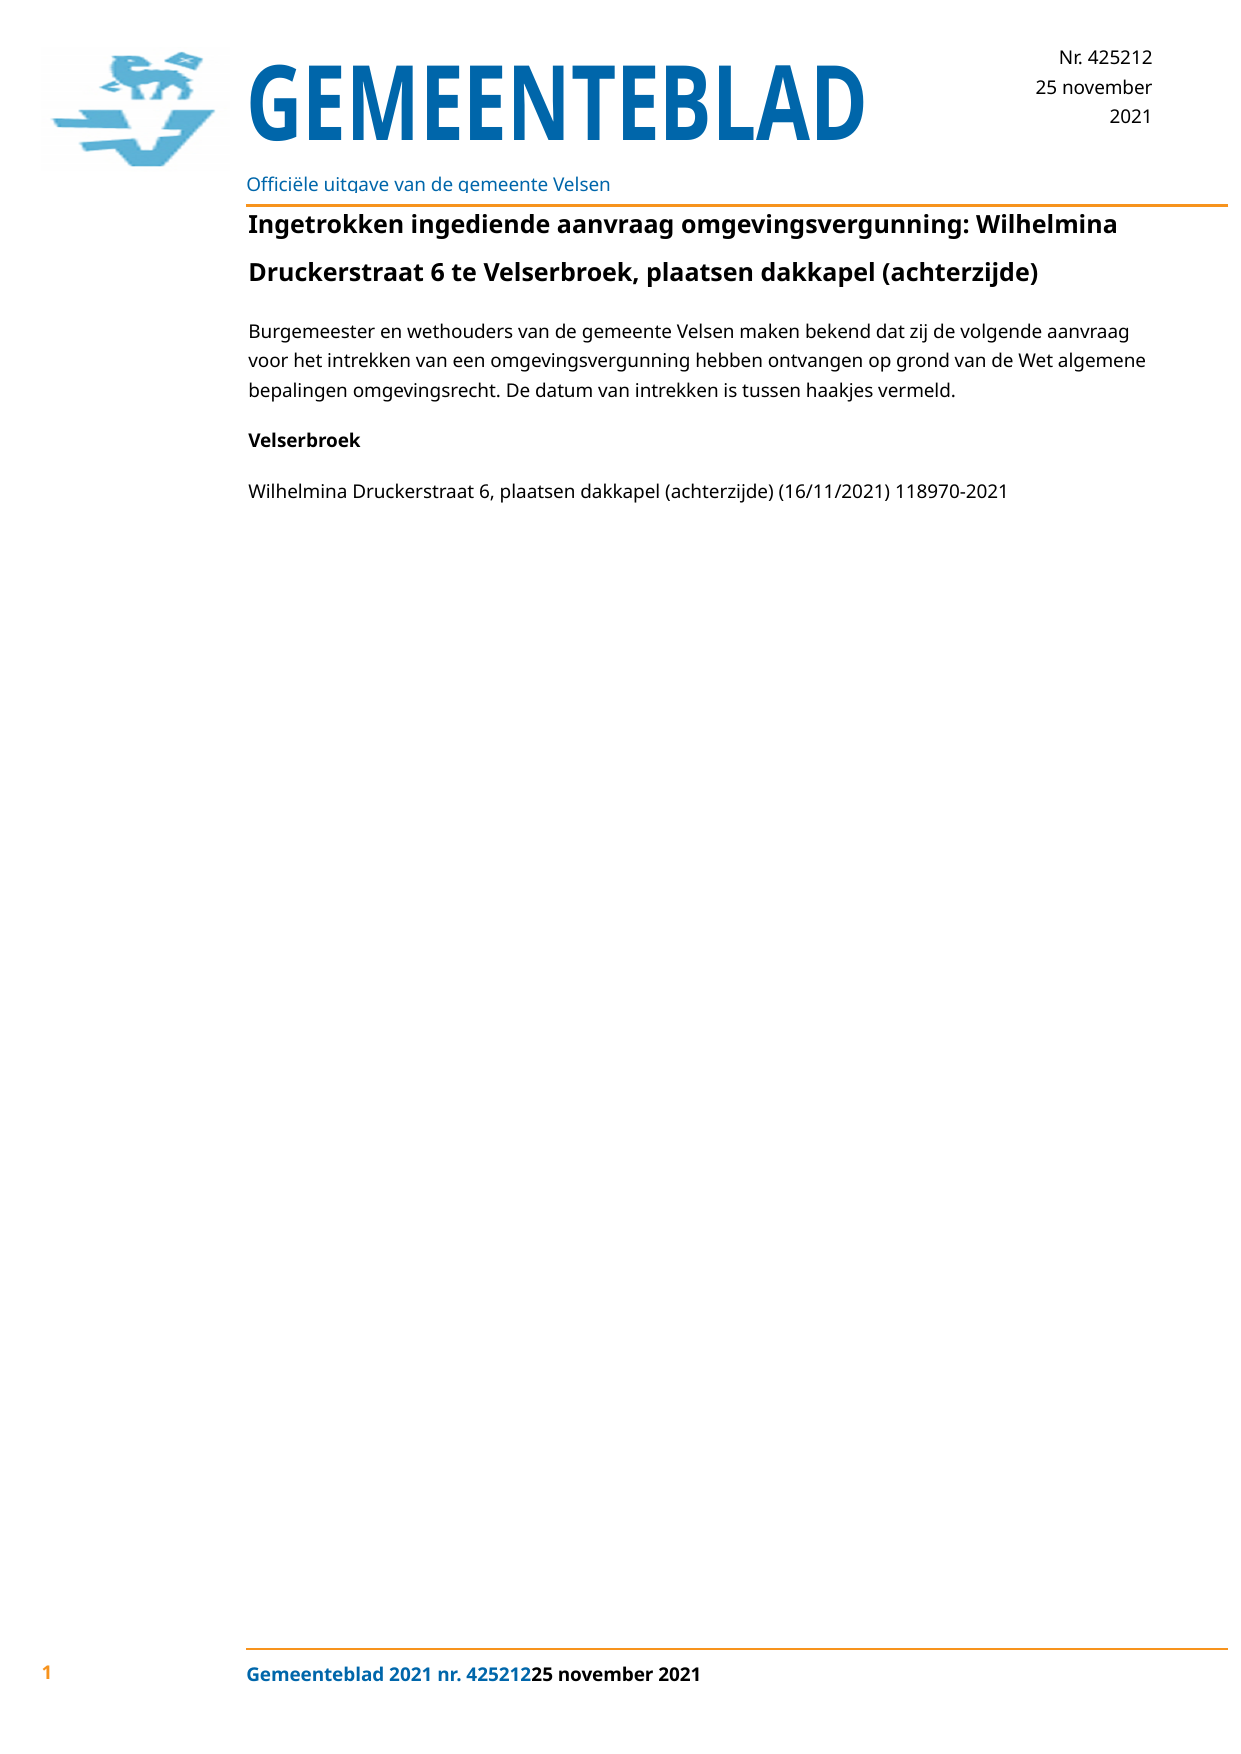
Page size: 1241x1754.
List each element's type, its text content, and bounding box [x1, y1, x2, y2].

text Ingetrokken ingediende aanvraag omgevingsvergunning: Wilhelmina Druckerstraat 6 te Velserbroek, plaatsen dakkapel (achterzijde) [248, 207, 1152, 288]
text Wilhelmina Druckerstraat 6, plaatsen dakkapel (achterzijde) (16/11/2021) 118970-2021 [248, 478, 1152, 504]
picture [41, 47, 231, 172]
text Velserbroek [248, 427, 1152, 453]
text Burgemeester en wethouders van de gemeente Velsen maken bekend dat zij de volgende aanvraag voor het intrekken van een omgevingsvergunning hebben ontvangen op grond van de Wet algemene bepalingen omgevingsrecht. De datum van intrekken is tussen haakjes vermeld. [248, 318, 1152, 403]
